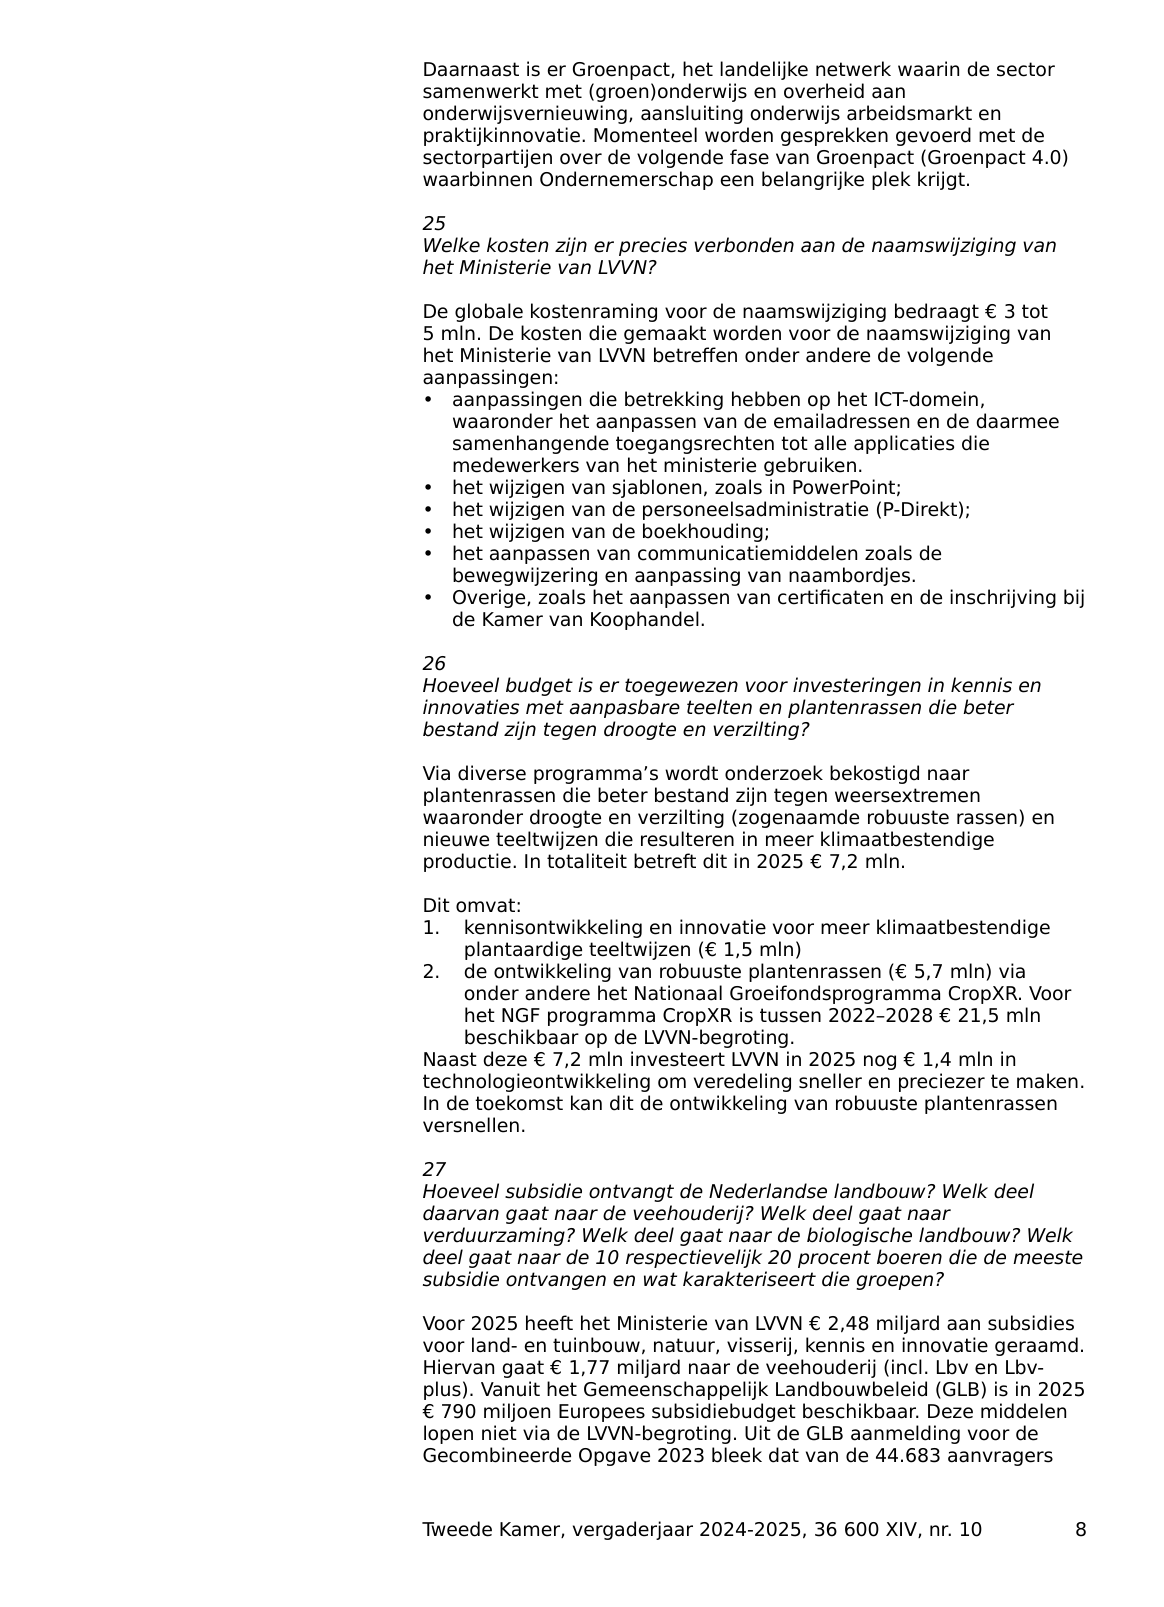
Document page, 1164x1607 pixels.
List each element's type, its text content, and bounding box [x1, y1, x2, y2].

text Hoeveel subsidie ontvangt de Nederlandse landbouw? Welk deel daarvan gaat naar de veehouderij? Welk deel gaat naar verduurzaming? Welk deel gaat naar de biologische landbouw? Welk deel gaat naar de 10 respectievelijk 20 procent boeren die de meeste subsidie ontvangen en wat karakteriseert die groepen? [422, 1181, 1087, 1291]
text Hoeveel budget is er toegewezen voor investeringen in kennis en innovaties met aanpasbare teelten en plantenrassen die beter bestand zijn tegen droogte en verzilting? [422, 675, 1087, 741]
text 26 [422, 653, 1087, 675]
text • het wijzigen van de personeelsadministratie (P-Direkt); [422, 499, 1087, 521]
text • het aanpassen van communicatiemiddelen zoals de bewegwijzering en aanpassing van naambordjes. [422, 543, 1087, 587]
text De globale kostenraming voor de naamswijziging bedraagt € 3 tot 5 mln. De kosten die gemaakt worden voor de naamswijziging van het Ministerie van LVVN betreffen onder andere de volgende aanpassingen: [422, 301, 1087, 389]
text Via diverse programma’s wordt onderzoek bekostigd naar plantenrassen die beter bestand zijn tegen weersextremen waaronder droogte en verzilting (zogenaamde robuuste rassen) en nieuwe teeltwijzen die resulteren in meer klimaatbestendige productie. In totaliteit betreft dit in 2025 € 7,2 mln. [422, 763, 1087, 873]
text Daarnaast is er Groenpact, het landelijke netwerk waarin de sector samenwerkt met (groen)onderwijs en overheid aan onderwijsvernieuwing, aansluiting onderwijs arbeidsmarkt en praktijkinnovatie. Momenteel worden gesprekken gevoerd met de sectorpartijen over de volgende fase van Groenpact (Groenpact 4.0) waarbinnen Ondernemerschap een belangrijke plek krijgt. [422, 59, 1087, 191]
text • het wijzigen van de boekhouding; [422, 521, 1087, 543]
text 1. kennisontwikkeling en innovatie voor meer klimaatbestendige plantaardige teeltwijzen (€ 1,5 mln) [422, 917, 1087, 961]
text 25 [422, 213, 1087, 235]
text Dit omvat: [422, 895, 1087, 917]
text Welke kosten zijn er precies verbonden aan de naamswijziging van het Ministerie van LVVN? [422, 235, 1087, 279]
text 2. de ontwikkeling van robuuste plantenrassen (€ 5,7 mln) via onder andere het Nationaal Groeifondsprogramma CropXR. Voor het NGF programma CropXR is tussen 2022–2028 € 21,5 mln beschikbaar op de LVVN-begroting. [422, 961, 1087, 1049]
text • het wijzigen van sjablonen, zoals in PowerPoint; [422, 477, 1087, 499]
text • Overige, zoals het aanpassen van certificaten en de inschrijving bij de Kamer van Koophandel. [422, 587, 1087, 631]
text Naast deze € 7,2 mln investeert LVVN in 2025 nog € 1,4 mln in technologieontwikkeling om veredeling sneller en preciezer te maken. In de toekomst kan dit de ontwikkeling van robuuste plantenrassen versnellen. [422, 1049, 1087, 1137]
text Voor 2025 heeft het Ministerie van LVVN € 2,48 miljard aan subsidies voor land- en tuinbouw, natuur, visserij, kennis en innovatie geraamd. Hiervan gaat € 1,77 miljard naar de veehouderij (incl. Lbv en Lbv-plus). Vanuit het Gemeenschappelijk Landbouwbeleid (GLB) is in 2025 € 790 miljoen Europees subsidiebudget beschikbaar. Deze middelen lopen niet via de LVVN-begroting. Uit de GLB aanmelding voor de Gecombineerde Opgave 2023 bleek dat van de 44.683 aanvragers [422, 1313, 1087, 1467]
text • aanpassingen die betrekking hebben op het ICT-domein, waaronder het aanpassen van de emailadressen en de daarmee samenhangende toegangsrechten tot alle applicaties die medewerkers van het ministerie gebruiken. [422, 389, 1087, 477]
text 27 [422, 1159, 1087, 1181]
